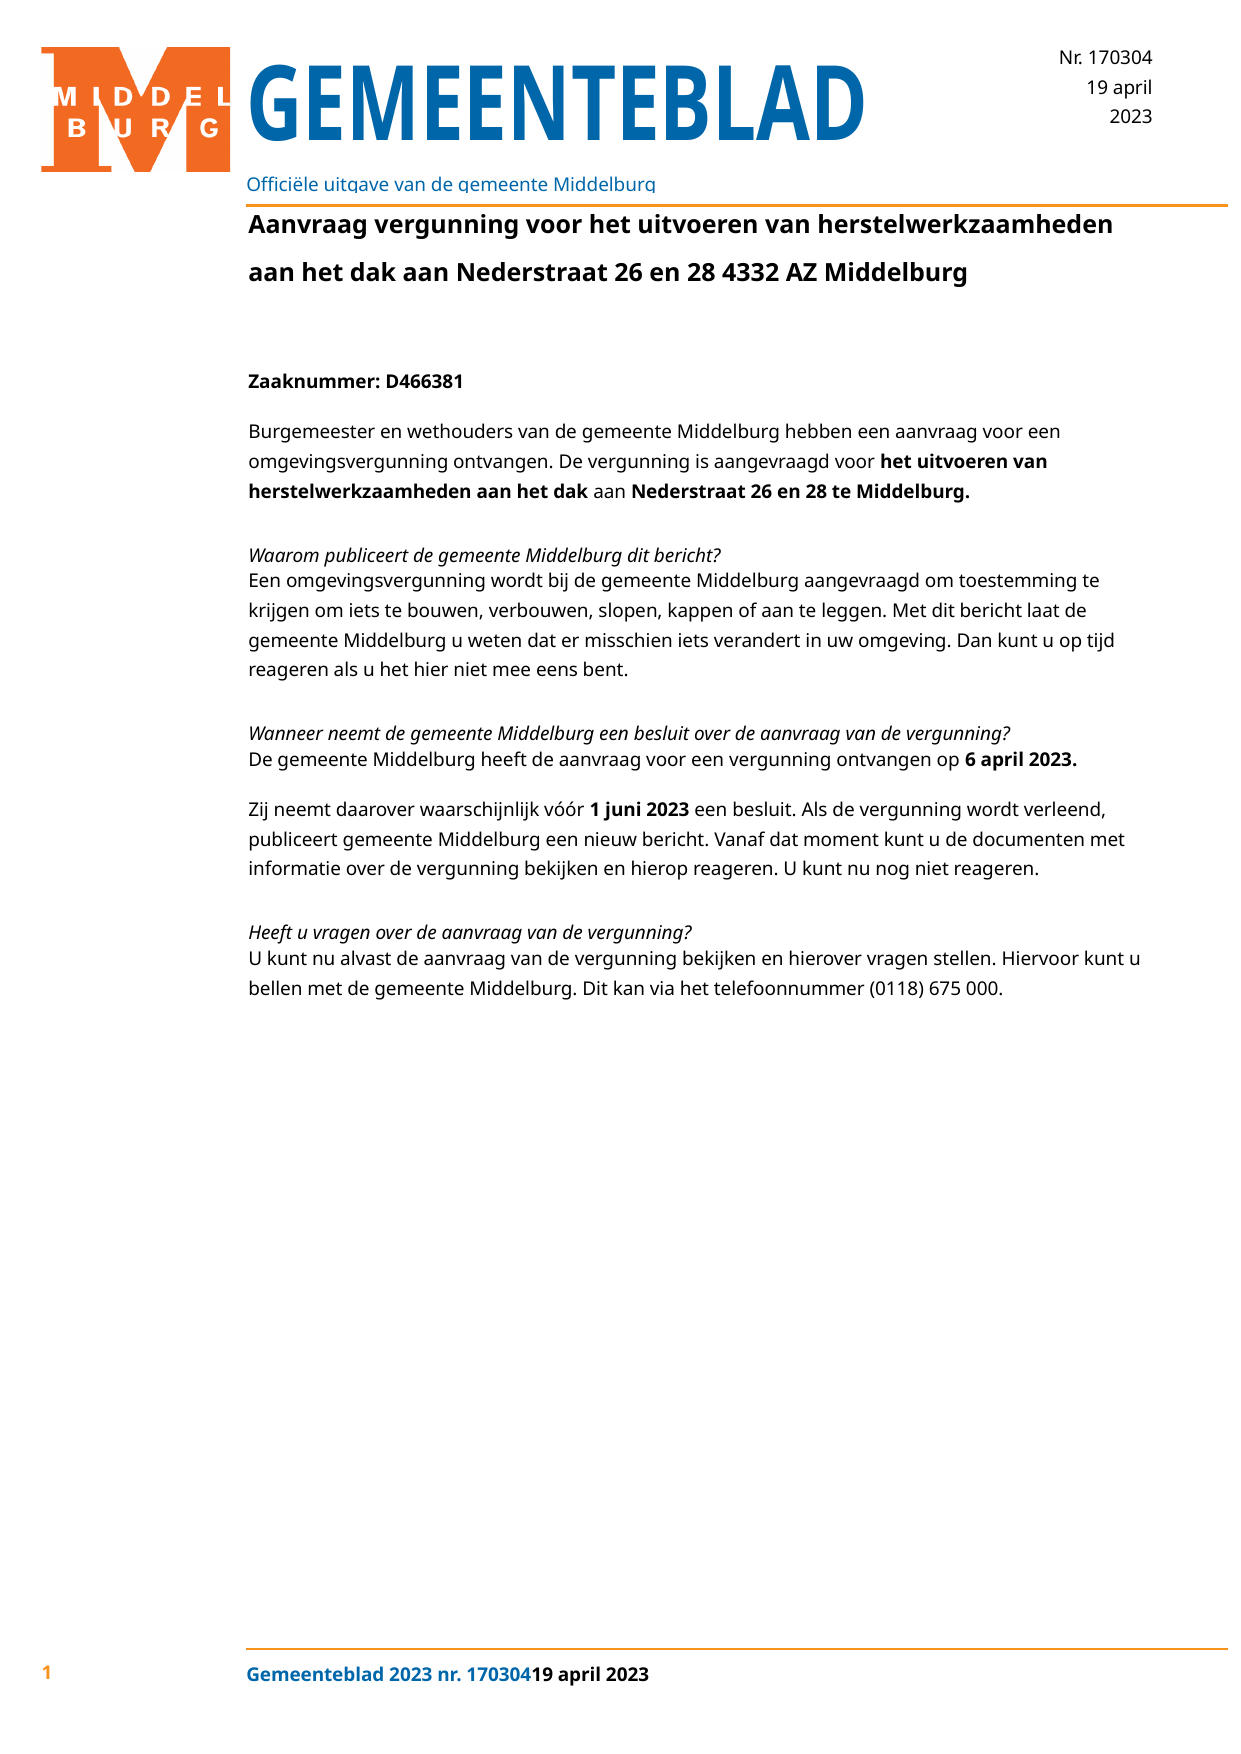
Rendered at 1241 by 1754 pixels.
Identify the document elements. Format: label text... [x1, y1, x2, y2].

text Zaaknummer: D466381 [248, 368, 1152, 394]
text Burgemeester en wethouders van de gemeente Middelburg hebben een aanvraag voor een omgevingsvergunning ontvangen. De vergunning is aangevraagd voor het uitvoeren van herstelwerkzaamheden aan het dak aan Nederstraat 26 en 28 te Middelburg. [248, 419, 1152, 504]
picture [41, 47, 231, 172]
text Zij neemt daarover waarschijnlijk vóór 1 juni 2023 een besluit. Als de vergunning wordt verleend, publiceert gemeente Middelburg een nieuw bericht. Vanaf dat moment kunt u de documenten met informatie over de vergunning bekijken en hierop reageren. U kunt nu nog niet reageren. [248, 796, 1152, 881]
text Een omgevingsvergunning wordt bij de gemeente Middelburg aangevraagd om toestemming te krijgen om iets te bouwen, verbouwen, slopen, kappen of aan te leggen. Met dit bericht laat de gemeente Middelburg u weten dat er misschien iets verandert in uw omgeving. Dan kunt u op tijd reageren als u het hier niet mee eens bent. [248, 568, 1152, 682]
text De gemeente Middelburg heeft de aanvraag voor een vergunning ontvangen op 6 april 2023. [248, 746, 1152, 772]
text Heeft u vragen over de aanvraag van de vergunning? [248, 919, 1152, 945]
text U kunt nu alvast de aanvraag van de vergunning bekijken en hierover vragen stellen. Hiervoor kunt u bellen met de gemeente Middelburg. Dit kan via het telefoonnummer (0118) 675 000. [248, 945, 1152, 1001]
text Wanneer neemt de gemeente Middelburg een besluit over de aanvraag van de vergunning? [248, 720, 1152, 746]
text Waarom publiceert de gemeente Middelburg dit bericht? [248, 542, 1152, 568]
text Aanvraag vergunning voor het uitvoeren van herstelwerkzaamheden aan het dak aan Nederstraat 26 en 28 4332 AZ Middelburg [248, 207, 1152, 288]
